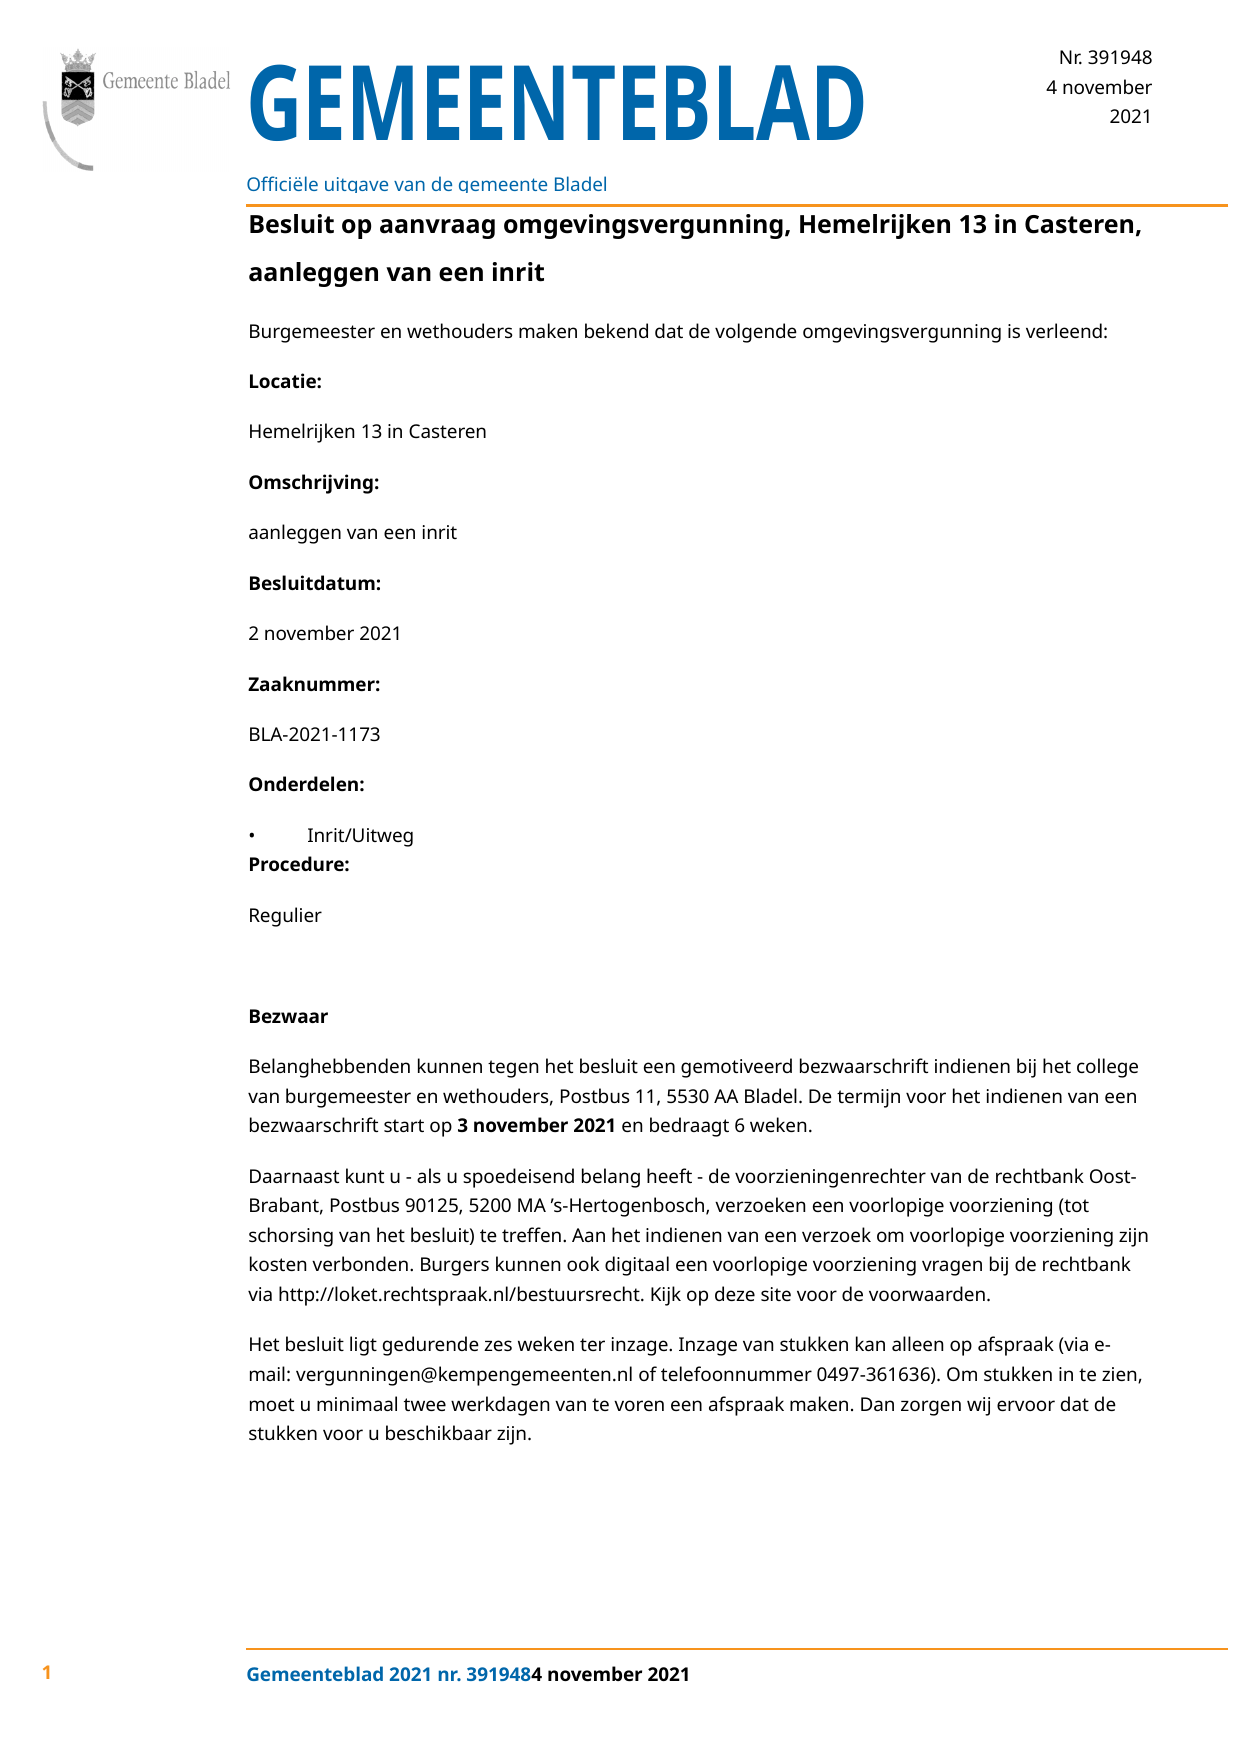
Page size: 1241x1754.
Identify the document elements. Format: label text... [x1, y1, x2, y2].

text Belanghebbenden kunnen tegen het besluit een gemotiveerd bezwaarschrift indienen bij het college van burgemeester en wethouders, Postbus 11, 5530 AA Bladel. De termijn voor het indienen van een bezwaarschrift start op 3 november 2021 en bedraagt 6 weken. [248, 1053, 1152, 1138]
list Inrit/Uitweg [248, 822, 1152, 848]
text Procedure: [248, 852, 1152, 877]
text Het besluit ligt gedurende zes weken ter inzage. Inzage van stukken kan alleen op afspraak (via e-mail: vergunningen@kempengemeenten.nl of telefoonnummer 0497-361636). Om stukken in te zien, moet u minimaal twee werkdagen van te voren een afspraak maken. Dan zorgen wij ervoor dat de stukken voor u beschikbaar zijn. [248, 1332, 1152, 1446]
text Burgemeester en wethouders maken bekend dat de volgende omgevingsvergunning is verleend: [248, 318, 1152, 344]
text Locatie: [248, 368, 1152, 394]
text Regulier [248, 902, 1152, 928]
text Onderdelen: [248, 772, 1152, 797]
text Hemelrijken 13 in Casteren [248, 419, 1152, 444]
text Besluitdatum: [248, 570, 1152, 596]
text BLA-2021-1173 [248, 721, 1152, 747]
text aanleggen van een inrit [248, 519, 1152, 545]
picture [41, 47, 231, 172]
text Besluit op aanvraag omgevingsvergunning, Hemelrijken 13 in Casteren, aanleggen van een inrit [248, 207, 1152, 288]
text Bezwaar [248, 1003, 1152, 1029]
text Daarnaast kunt u - als u spoedeisend belang heeft - de voorzieningenrechter van de rechtbank Oost-Brabant, Postbus 90125, 5200 MA ’s-Hertogenbosch, verzoeken een voorlopige voorziening (tot schorsing van het besluit) te treffen. Aan het indienen van een verzoek om voorlopige voorziening zijn kosten verbonden. Burgers kunnen ook digitaal een voorlopige voorziening vragen bij de rechtbank via http://loket.rechtspraak.nl/bestuursrecht. Kijk op deze site voor de voorwaarden. [248, 1163, 1152, 1307]
text Omschrijving: [248, 469, 1152, 495]
text 2 november 2021 [248, 620, 1152, 646]
text Zaaknummer: [248, 671, 1152, 697]
